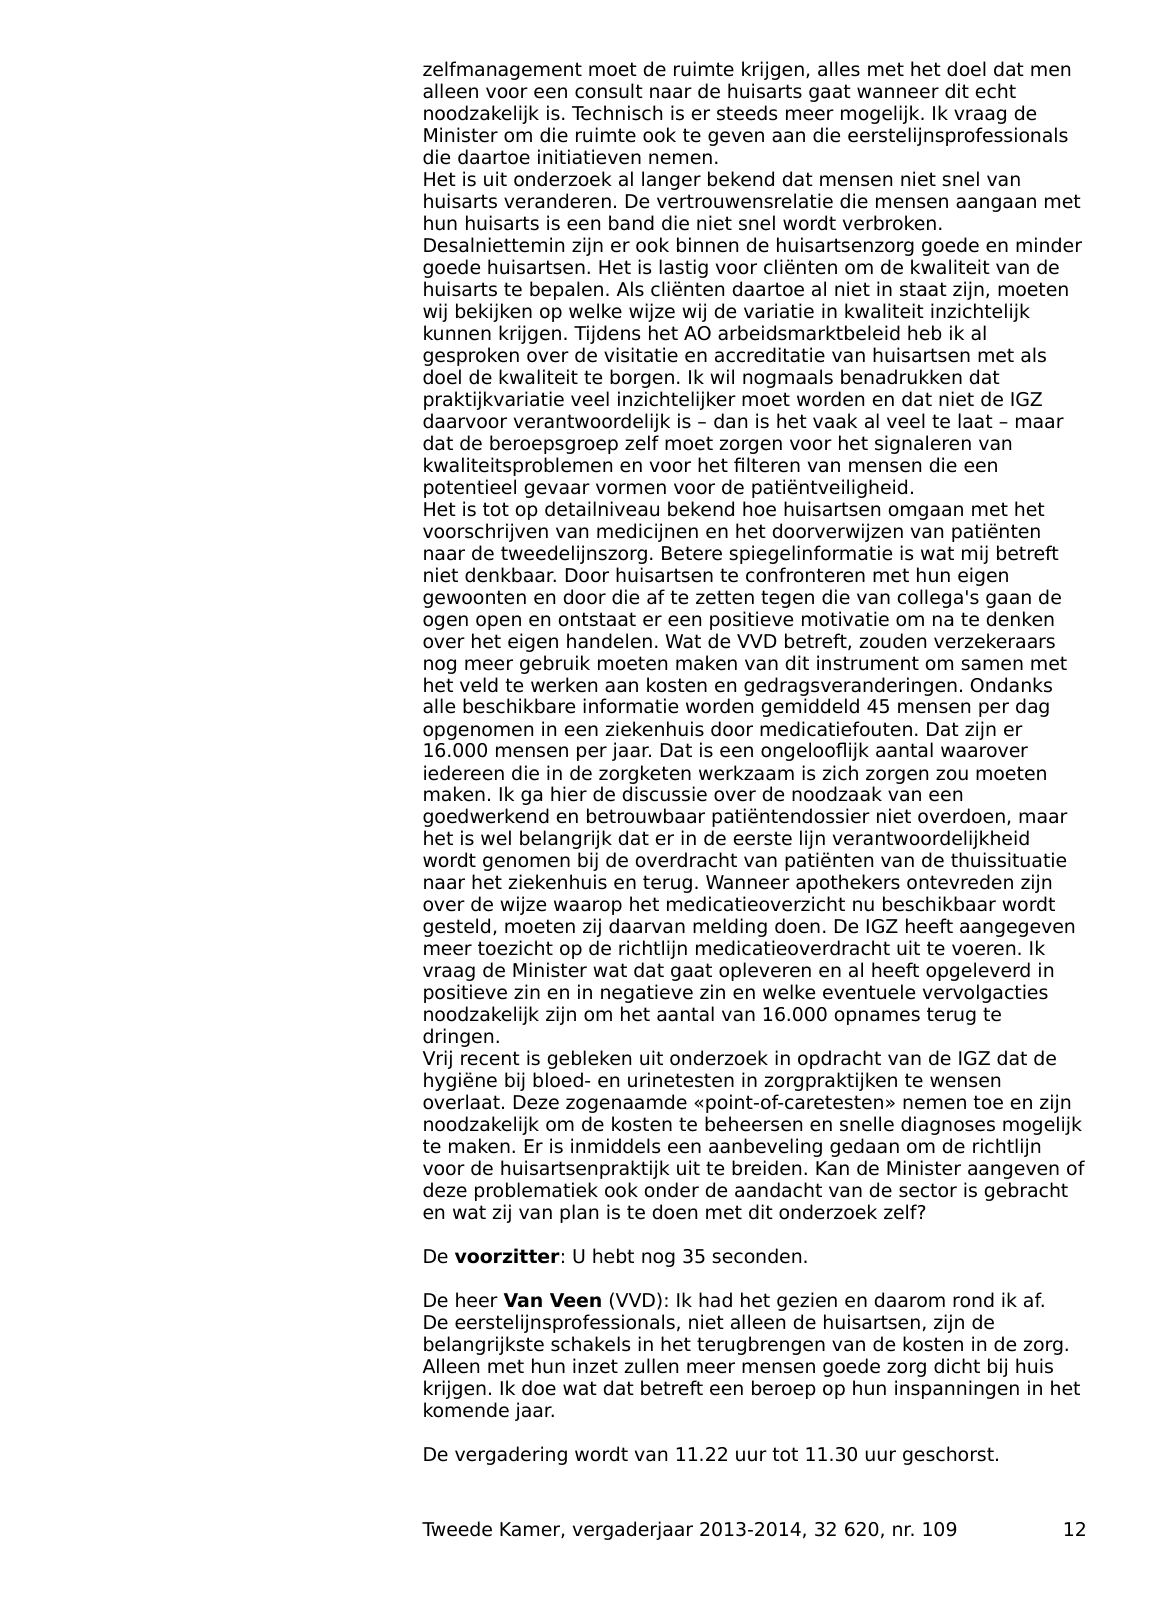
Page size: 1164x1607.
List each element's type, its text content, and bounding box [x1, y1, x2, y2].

text De voorzitter: U hebt nog 35 seconden. [422, 1246, 1087, 1268]
text Het is uit onderzoek al langer bekend dat mensen niet snel van huisarts veranderen. De vertrouwensrelatie die mensen aangaan met hun huisarts is een band die niet snel wordt verbroken. Desalniettemin zijn er ook binnen de huisartsenzorg goede en minder goede huisartsen. Het is lastig voor cliënten om de kwaliteit van de huisarts te bepalen. Als cliënten daartoe al niet in staat zijn, moeten wij bekijken op welke wijze wij de variatie in kwaliteit inzichtelijk kunnen krijgen. Tijdens het AO arbeidsmarktbeleid heb ik al gesproken over de visitatie en accreditatie van huisartsen met als doel de kwaliteit te borgen. Ik wil nogmaals benadrukken dat praktijkvariatie veel inzichtelijker moet worden en dat niet de IGZ daarvoor verantwoordelijk is – dan is het vaak al veel te laat – maar dat de beroepsgroep zelf moet zorgen voor het signaleren van kwaliteitsproblemen en voor het filteren van mensen die een potentieel gevaar vormen voor de patiëntveiligheid. [422, 169, 1087, 499]
text zelfmanagement moet de ruimte krijgen, alles met het doel dat men alleen voor een consult naar de huisarts gaat wanneer dit echt noodzakelijk is. Technisch is er steeds meer mogelijk. Ik vraag de Minister om die ruimte ook te geven aan die eerstelijnsprofessionals die daartoe initiatieven nemen. [422, 59, 1087, 169]
text De vergadering wordt van 11.22 uur tot 11.30 uur geschorst. [422, 1444, 1087, 1466]
text De eerstelijnsprofessionals, niet alleen de huisartsen, zijn de belangrijkste schakels in het terugbrengen van de kosten in de zorg. Alleen met hun inzet zullen meer mensen goede zorg dicht bij huis krijgen. Ik doe wat dat betreft een beroep op hun inspanningen in het komende jaar. [422, 1312, 1087, 1422]
text De heer Van Veen (VVD): Ik had het gezien en daarom rond ik af. [422, 1290, 1087, 1312]
text Het is tot op detailniveau bekend hoe huisartsen omgaan met het voorschrijven van medicijnen en het doorverwijzen van patiënten naar de tweedelijnszorg. Betere spiegelinformatie is wat mij betreft niet denkbaar. Door huisartsen te confronteren met hun eigen gewoonten en door die af te zetten tegen die van collega's gaan de ogen open en ontstaat er een positieve motivatie om na te denken over het eigen handelen. Wat de VVD betreft, zouden verzekeraars nog meer gebruik moeten maken van dit instrument om samen met het veld te werken aan kosten en gedragsveranderingen. Ondanks alle beschikbare informatie worden gemiddeld 45 mensen per dag opgenomen in een ziekenhuis door medicatiefouten. Dat zijn er 16.000 mensen per jaar. Dat is een ongelooflijk aantal waarover iedereen die in de zorgketen werkzaam is zich zorgen zou moeten maken. Ik ga hier de discussie over de noodzaak van een goedwerkend en betrouwbaar patiëntendossier niet overdoen, maar het is wel belangrijk dat er in de eerste lijn verantwoordelijkheid wordt genomen bij de overdracht van patiënten van de thuissituatie naar het ziekenhuis en terug. Wanneer apothekers ontevreden zijn over de wijze waarop het medicatieoverzicht nu beschikbaar wordt gesteld, moeten zij daarvan melding doen. De IGZ heeft aangegeven meer toezicht op de richtlijn medicatieoverdracht uit te voeren. Ik vraag de Minister wat dat gaat opleveren en al heeft opgeleverd in positieve zin en in negatieve zin en welke eventuele vervolgacties noodzakelijk zijn om het aantal van 16.000 opnames terug te dringen. [422, 499, 1087, 1048]
text Vrij recent is gebleken uit onderzoek in opdracht van de IGZ dat de hygiëne bij bloed- en urinetesten in zorgpraktijken te wensen overlaat. Deze zogenaamde «point-of-caretesten» nemen toe en zijn noodzakelijk om de kosten te beheersen en snelle diagnoses mogelijk te maken. Er is inmiddels een aanbeveling gedaan om de richtlijn voor de huisartsenpraktijk uit te breiden. Kan de Minister aangeven of deze problematiek ook onder de aandacht van de sector is gebracht en wat zij van plan is te doen met dit onderzoek zelf? [422, 1048, 1087, 1224]
